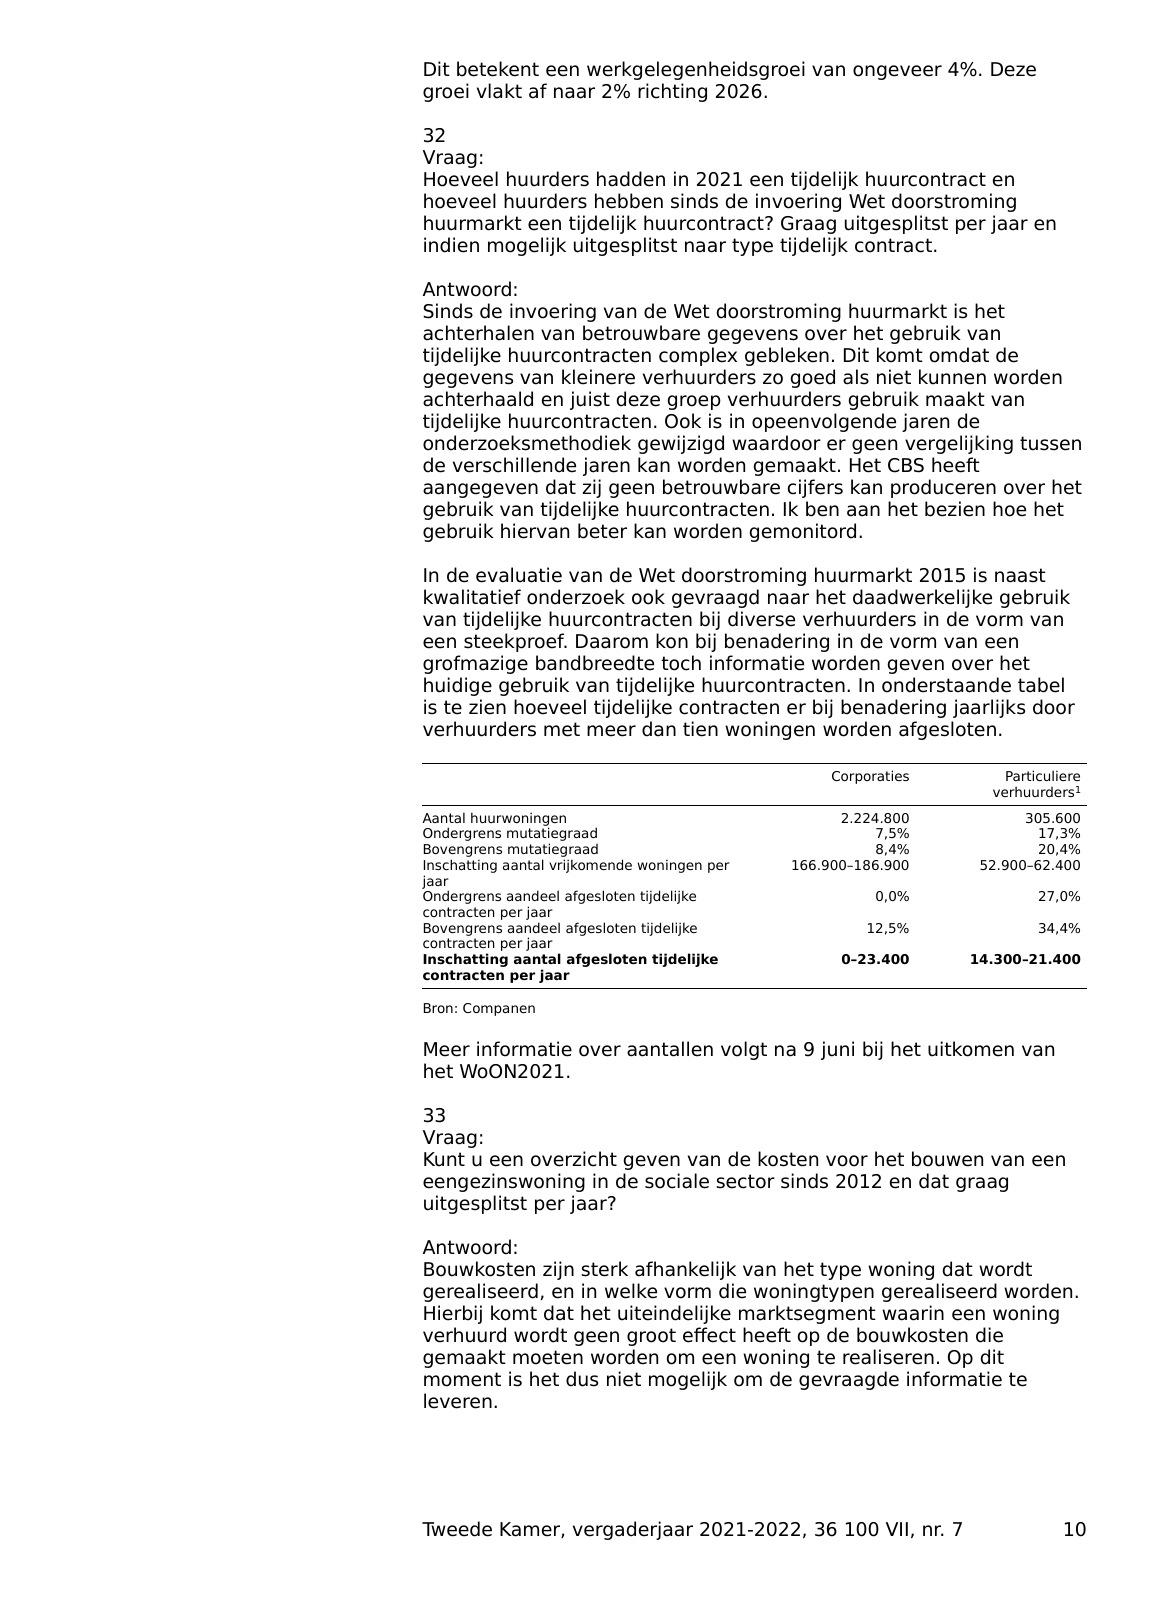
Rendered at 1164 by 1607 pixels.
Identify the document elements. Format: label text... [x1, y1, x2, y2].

table_cell 0,0% [738, 889, 915, 921]
table_cell 20,4% [915, 842, 1087, 858]
text 33 [422, 1105, 1087, 1127]
table_cell 52.900–62.400 [915, 858, 1087, 889]
text In de evaluatie van de Wet doorstroming huurmarkt 2015 is naast kwalitatief onderzoek ook gevraagd naar het daadwerkelijke gebruik van tijdelijke huurcontracten bij diverse verhuurders in de vorm van een steekproef. Daarom kon bij benadering in de vorm van een grofmazige bandbreedte toch informatie worden geven over het huidige gebruik van tijdelijke huurcontracten. In onderstaande tabel is te zien hoeveel tijdelijke contracten er bij benadering jaarlijks door verhuurders met meer dan tien woningen worden afgesloten. [422, 565, 1087, 741]
text Bouwkosten zijn sterk afhankelijk van het type woning dat wordt gerealiseerd, en in welke vorm die woningtypen gerealiseerd worden. Hierbij komt dat het uiteindelijke marktsegment waarin een woning verhuurd wordt geen groot effect heeft op de bouwkosten die gemaakt moeten worden om een woning te realiseren. Op dit moment is het dus niet mogelijk om de gevraagde informatie te leveren. [422, 1259, 1087, 1413]
table_cell 12,5% [738, 921, 915, 952]
table_header Corporaties [738, 764, 915, 805]
table_cell Bovengrens aandeel afgesloten tijdelijke contracten per jaar [422, 921, 738, 952]
table_cell 305.600 [915, 806, 1087, 826]
text Meer informatie over aantallen volgt na 9 juni bij het uitkomen van het WoON2021. [422, 1039, 1087, 1083]
table_cell 17,3% [915, 826, 1087, 842]
text Antwoord: [422, 279, 1087, 301]
table_cell 27,0% [915, 889, 1087, 921]
text 32 [422, 125, 1087, 147]
table_cell 8,4% [738, 842, 915, 858]
text Sinds de invoering van de Wet doorstroming huurmarkt is het achterhalen van betrouwbare gegevens over het gebruik van tijdelijke huurcontracten complex gebleken. Dit komt omdat de gegevens van kleinere verhuurders zo goed als niet kunnen worden achterhaald en juist deze groep verhuurders gebruik maakt van tijdelijke huurcontracten. Ook is in opeenvolgende jaren de onderzoeksmethodiek gewijzigd waardoor er geen vergelijking tussen de verschillende jaren kan worden gemaakt. Het CBS heeft aangegeven dat zij geen betrouwbare cijfers kan produceren over het gebruik van tijdelijke huurcontracten. Ik ben aan het bezien hoe het gebruik hiervan beter kan worden gemonitord. [422, 301, 1087, 543]
text Hoeveel huurders hadden in 2021 een tijdelijk huurcontract en hoeveel huurders hebben sinds de invoering Wet doorstroming huurmarkt een tijdelijk huurcontract? Graag uitgesplitst per jaar en indien mogelijk uitgesplitst naar type tijdelijk contract. [422, 169, 1087, 257]
table_cell 2.224.800 [738, 806, 915, 826]
text Vraag: [422, 147, 1087, 169]
table_cell 34,4% [915, 921, 1087, 952]
text Dit betekent een werkgelegenheidsgroei van ongeveer 4%. Deze groei vlakt af naar 2% richting 2026. [422, 59, 1087, 103]
table_cell 0–23.400 [738, 952, 915, 988]
table_cell Aantal huurwoningen [422, 806, 738, 826]
table_header Particuliere verhuurders1 [915, 764, 1087, 805]
table_cell 166.900–186.900 [738, 858, 915, 889]
text Antwoord: [422, 1237, 1087, 1259]
text Kunt u een overzicht geven van de kosten voor het bouwen van een eengezinswoning in de sociale sector sinds 2012 en dat graag uitgesplitst per jaar? [422, 1149, 1087, 1215]
table_cell Inschatting aantal afgesloten tijdelijke contracten per jaar [422, 952, 738, 988]
table_cell Ondergrens aandeel afgesloten tijdelijke contracten per jaar [422, 889, 738, 921]
text Vraag: [422, 1127, 1087, 1149]
table_cell 14.300–21.400 [915, 952, 1087, 988]
table_header [422, 764, 738, 805]
table_cell Ondergrens mutatiegraad [422, 826, 738, 842]
table_cell Inschatting aantal vrijkomende woningen per jaar [422, 858, 738, 889]
table_cell Bron: Companen [422, 989, 1087, 1017]
table_cell 7,5% [738, 826, 915, 842]
table_cell Bovengrens mutatiegraad [422, 842, 738, 858]
